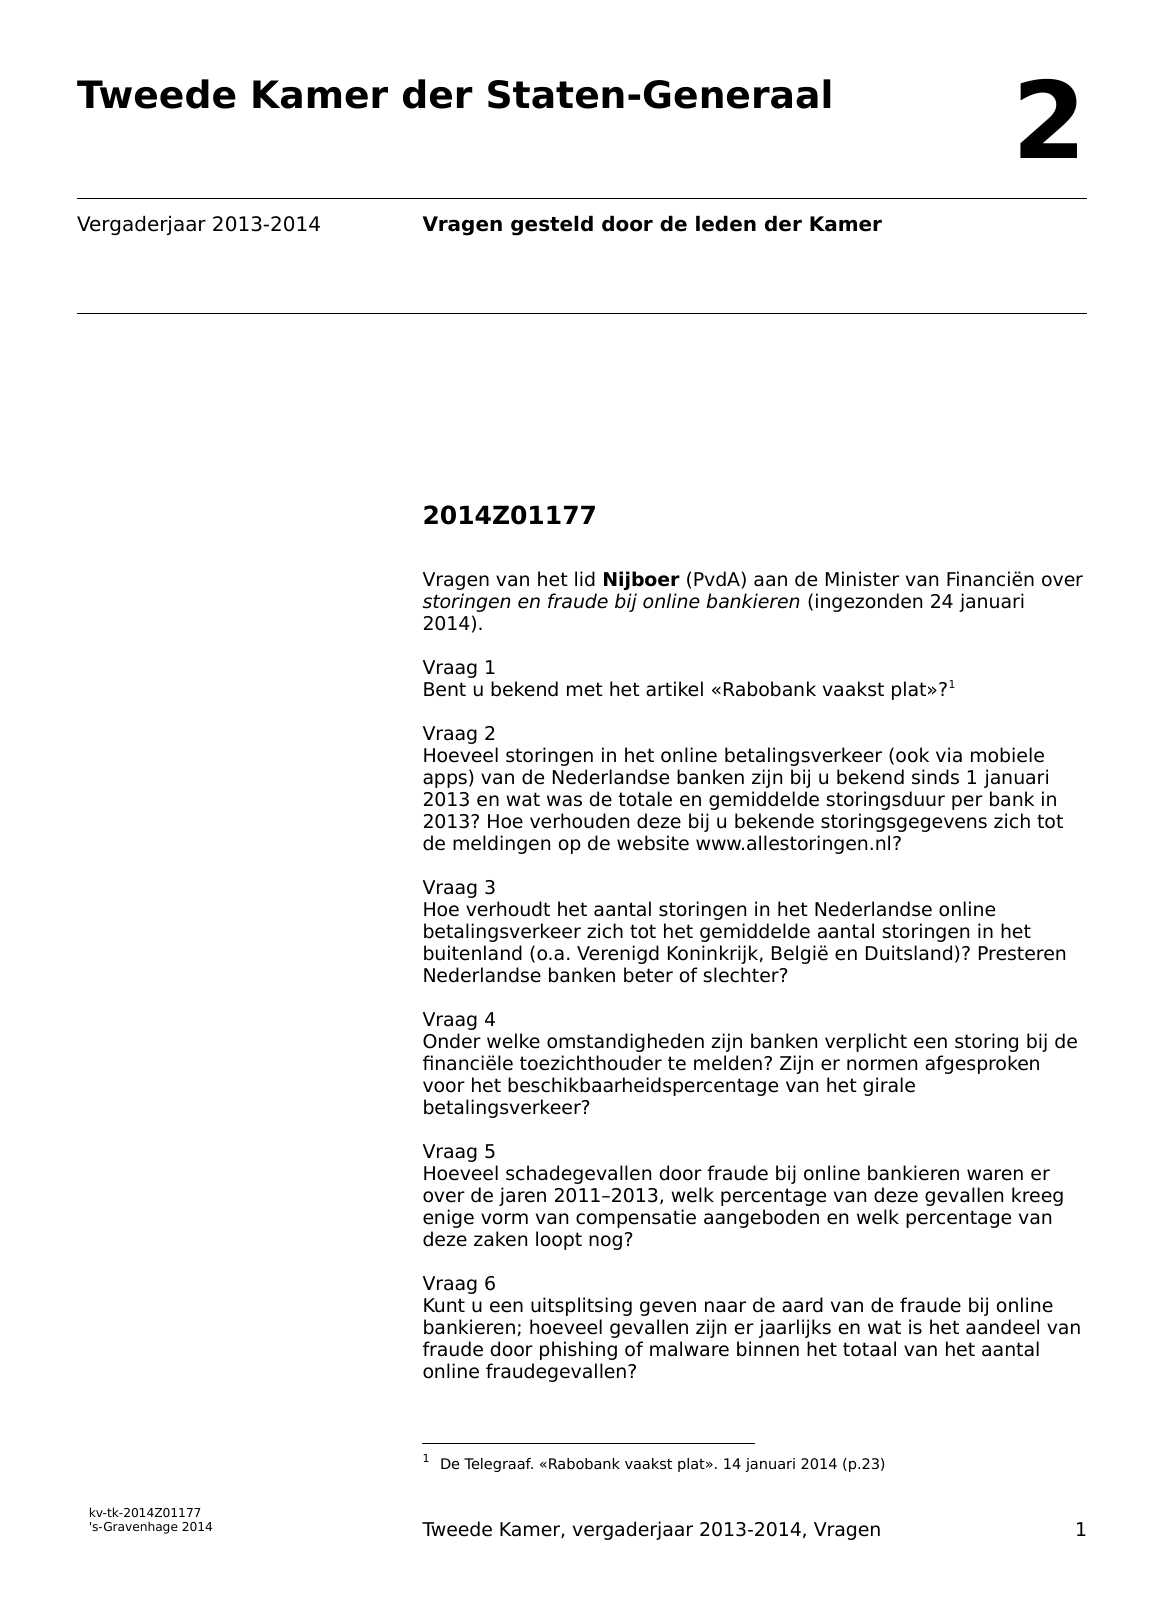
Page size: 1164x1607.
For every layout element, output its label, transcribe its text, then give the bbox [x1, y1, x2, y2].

text 's-Gravenhage 2014 [88, 1520, 323, 1534]
text Vraag 6 [422, 1273, 1087, 1295]
text kv-tk-2014Z01177 [88, 1506, 323, 1520]
text Vraag 4 [422, 1009, 1087, 1031]
text Kunt u een uitsplitsing geven naar de aard van de fraude bij online bankieren; hoeveel gevallen zijn er jaarlijks en wat is het aandeel van fraude door phishing of malware binnen het totaal van het aantal online fraudegevallen? [422, 1295, 1087, 1383]
text 2014Z01177 [422, 501, 1087, 531]
text Onder welke omstandigheden zijn banken verplicht een storing bij de financiële toezichthouder te melden? Zijn er normen afgesproken voor het beschikbaarheidspercentage van het girale betalingsverkeer? [422, 1031, 1087, 1119]
text Vraag 2 [422, 723, 1087, 745]
text Hoeveel storingen in het online betalingsverkeer (ook via mobiele apps) van de Nederlandse banken zijn bij u bekend sinds 1 januari 2013 en wat was de totale en gemiddelde storingsduur per bank in 2013? Hoe verhouden deze bij u bekende storingsgegevens zich tot de meldingen op de website www.allestoringen.nl? [422, 745, 1087, 855]
text Vraag 1 [422, 657, 1087, 679]
table_cell Vragen gesteld door de leden der Kamer [422, 199, 1087, 313]
table_header 2 [886, 59, 1087, 198]
text Hoe verhoudt het aantal storingen in het Nederlandse online betalingsverkeer zich tot het gemiddelde aantal storingen in het buitenland (o.a. Verenigd Koninkrijk, België en Duitsland)? Presteren Nederlandse banken beter of slechter? [422, 899, 1087, 987]
text De Telegraaf. «Rabobank vaakst plat». 14 januari 2014 (p.23) [422, 1452, 1087, 1474]
text Vraag 3 [422, 877, 1087, 899]
text Vraag 5 [422, 1141, 1087, 1163]
text Vragen van het lid Nijboer (PvdA) aan de Minister van Financiën over storingen en fraude bij online bankieren (ingezonden 24 januari 2014). [422, 569, 1087, 635]
table_header Tweede Kamer der Staten-Generaal [77, 59, 886, 198]
table_cell Vergaderjaar 2013-2014 [77, 199, 422, 313]
text Bent u bekend met het artikel «Rabobank vaakst plat»? [422, 679, 1087, 701]
text Hoeveel schadegevallen door fraude bij online bankieren waren er over de jaren 2011–2013, welk percentage van deze gevallen kreeg enige vorm van compensatie aangeboden en welk percentage van deze zaken loopt nog? [422, 1163, 1087, 1251]
